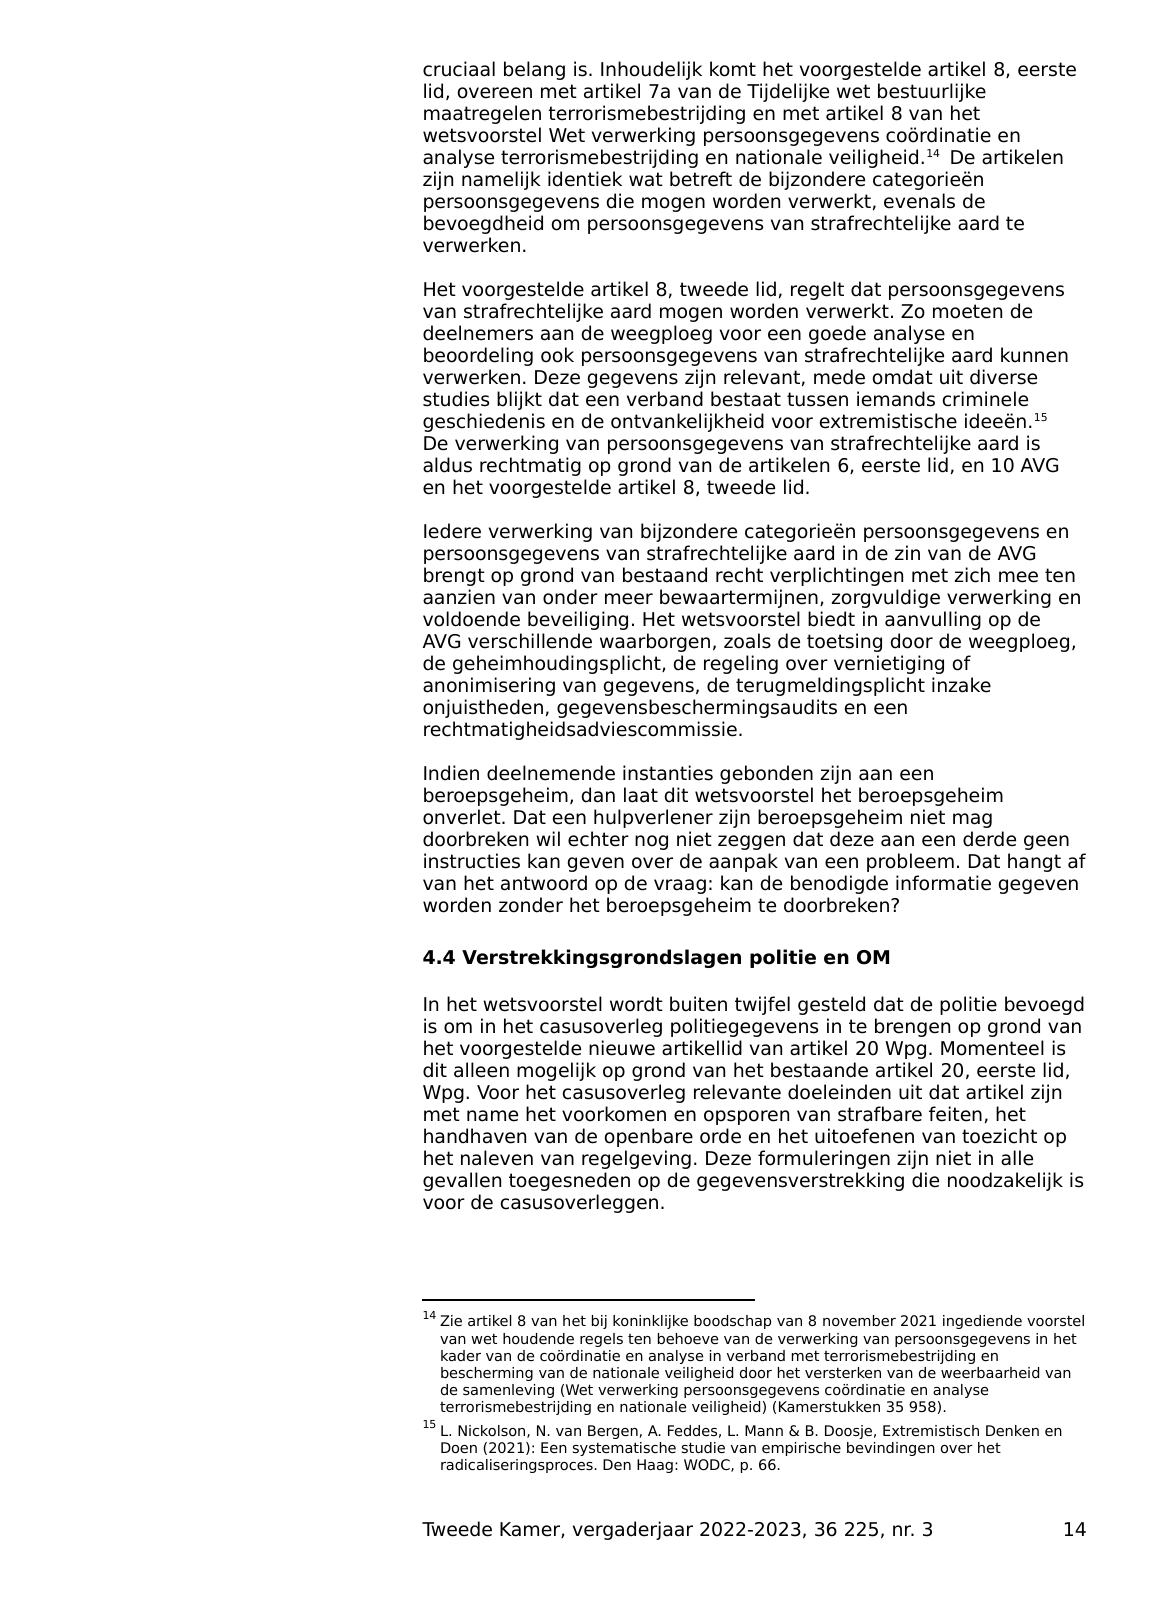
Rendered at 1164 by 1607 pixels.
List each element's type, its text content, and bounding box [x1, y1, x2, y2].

text In het wetsvoorstel wordt buiten twijfel gesteld dat de politie bevoegd is om in het casusoverleg politiegegevens in te brengen op grond van het voorgestelde nieuwe artikellid van artikel 20 Wpg. Momenteel is dit alleen mogelijk op grond van het bestaande artikel 20, eerste lid, Wpg. Voor het casusoverleg relevante doeleinden uit dat artikel zijn met name het voorkomen en opsporen van strafbare feiten, het handhaven van de openbare orde en het uitoefenen van toezicht op het naleven van regelgeving. Deze formuleringen zijn niet in alle gevallen toegesneden op de gegevensverstrekking die noodzakelijk is voor de casusoverleggen. [422, 994, 1087, 1214]
text cruciaal belang is. Inhoudelijk komt het voorgestelde artikel 8, eerste lid, overeen met artikel 7a van de Tijdelijke wet bestuurlijke maatregelen terrorismebestrijding en met artikel 8 van het wetsvoorstel Wet verwerking persoonsgegevens coördinatie en analyse terrorismebestrijding en nationale veiligheid. De artikelen zijn namelijk identiek wat betreft de bijzondere categorieën persoonsgegevens die mogen worden verwerkt, evenals de bevoegdheid om persoonsgegevens van strafrechtelijke aard te verwerken. [422, 59, 1087, 257]
subtitle 4.4 Verstrekkingsgrondslagen politie en OM [422, 947, 1087, 969]
text Het voorgestelde artikel 8, tweede lid, regelt dat persoonsgegevens van strafrechtelijke aard mogen worden verwerkt. Zo moeten de deelnemers aan de weegploeg voor een goede analyse en beoordeling ook persoonsgegevens van strafrechtelijke aard kunnen verwerken. Deze gegevens zijn relevant, mede omdat uit diverse studies blijkt dat een verband bestaat tussen iemands criminele geschiedenis en de ontvankelijkheid voor extremistische ideeën. [422, 279, 1087, 433]
text De verwerking van persoonsgegevens van strafrechtelijke aard is aldus rechtmatig op grond van de artikelen 6, eerste lid, en 10 AVG en het voorgestelde artikel 8, tweede lid. [422, 433, 1087, 499]
text Zie artikel 8 van het bij koninklijke boodschap van 8 november 2021 ingediende voorstel van wet houdende regels ten behoeve van de verwerking van persoonsgegevens in het kader van de coördinatie en analyse in verband met terrorismebestrijding en bescherming van de nationale veiligheid door het versterken van de weerbaarheid van de samenleving (Wet verwerking persoonsgegevens coördinatie en analyse terrorismebestrijding en nationale veiligheid) (Kamerstukken 35 958). [422, 1309, 1087, 1416]
text Iedere verwerking van bijzondere categorieën persoonsgegevens en persoonsgegevens van strafrechtelijke aard in de zin van de AVG brengt op grond van bestaand recht verplichtingen met zich mee ten aanzien van onder meer bewaartermijnen, zorgvuldige verwerking en voldoende beveiliging. Het wetsvoorstel biedt in aanvulling op de AVG verschillende waarborgen, zoals de toetsing door de weegploeg, de geheimhoudingsplicht, de regeling over vernietiging of anonimisering van gegevens, de terugmeldingsplicht inzake onjuistheden, gegevensbeschermingsaudits en een rechtmatigheidsadviescommissie. [422, 521, 1087, 741]
text Indien deelnemende instanties gebonden zijn aan een beroepsgeheim, dan laat dit wetsvoorstel het beroepsgeheim onverlet. Dat een hulpverlener zijn beroepsgeheim niet mag doorbreken wil echter nog niet zeggen dat deze aan een derde geen instructies kan geven over de aanpak van een probleem. Dat hangt af van het antwoord op de vraag: kan de benodigde informatie gegeven worden zonder het beroepsgeheim te doorbreken? [422, 763, 1087, 917]
text L. Nickolson, N. van Bergen, A. Feddes, L. Mann & B. Doosje, Extremistisch Denken en Doen (2021): Een systematische studie van empirische bevindingen over het radicaliseringsproces. Den Haag: WODC, p. 66. [422, 1418, 1087, 1474]
